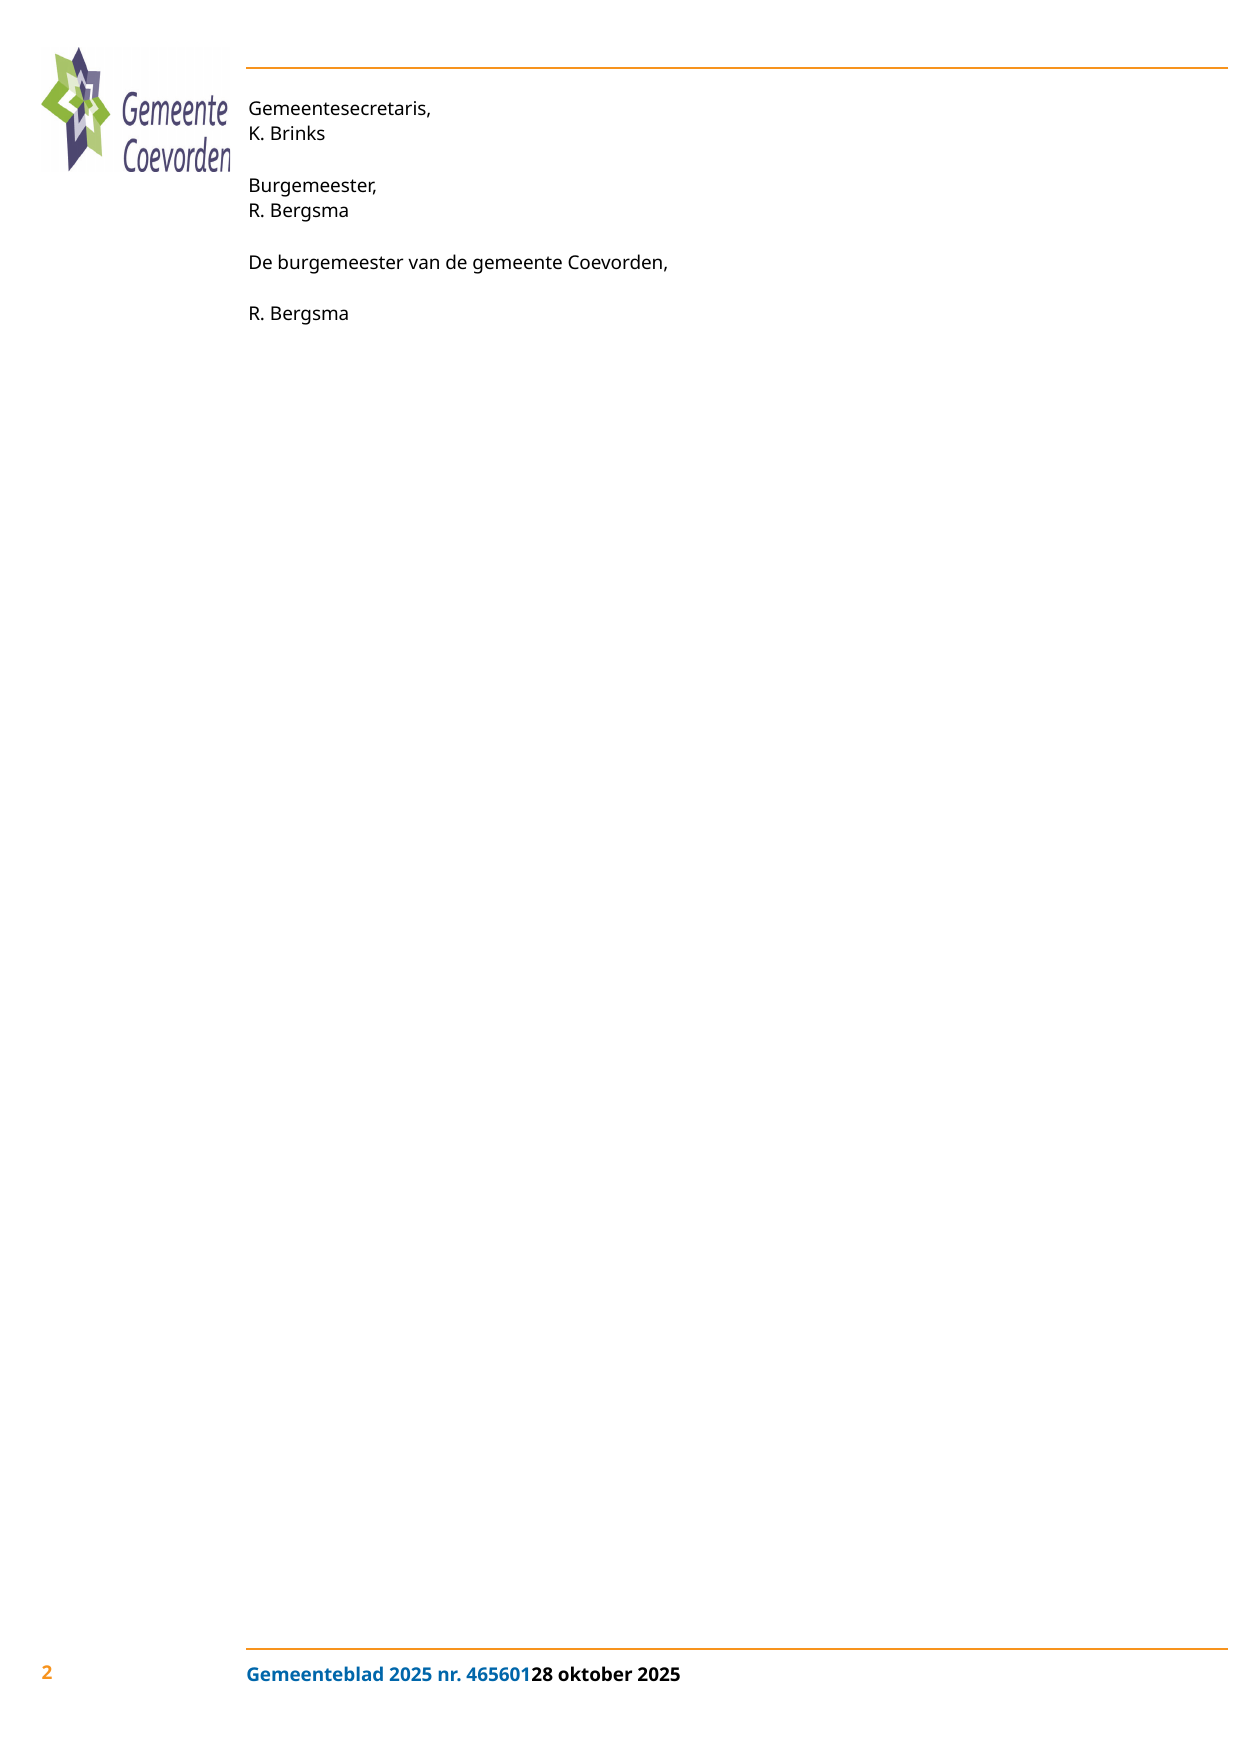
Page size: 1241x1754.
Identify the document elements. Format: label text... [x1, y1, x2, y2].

text K. Brinks [248, 121, 1152, 146]
text R. Bergsma [248, 198, 1152, 223]
text Gemeentesecretaris, [248, 95, 1152, 121]
text De burgemeester van de gemeente Coevorden, [248, 249, 1152, 275]
text R. Bergsma [248, 301, 1152, 326]
picture [41, 47, 231, 172]
text Burgemeester, [248, 172, 1152, 198]
